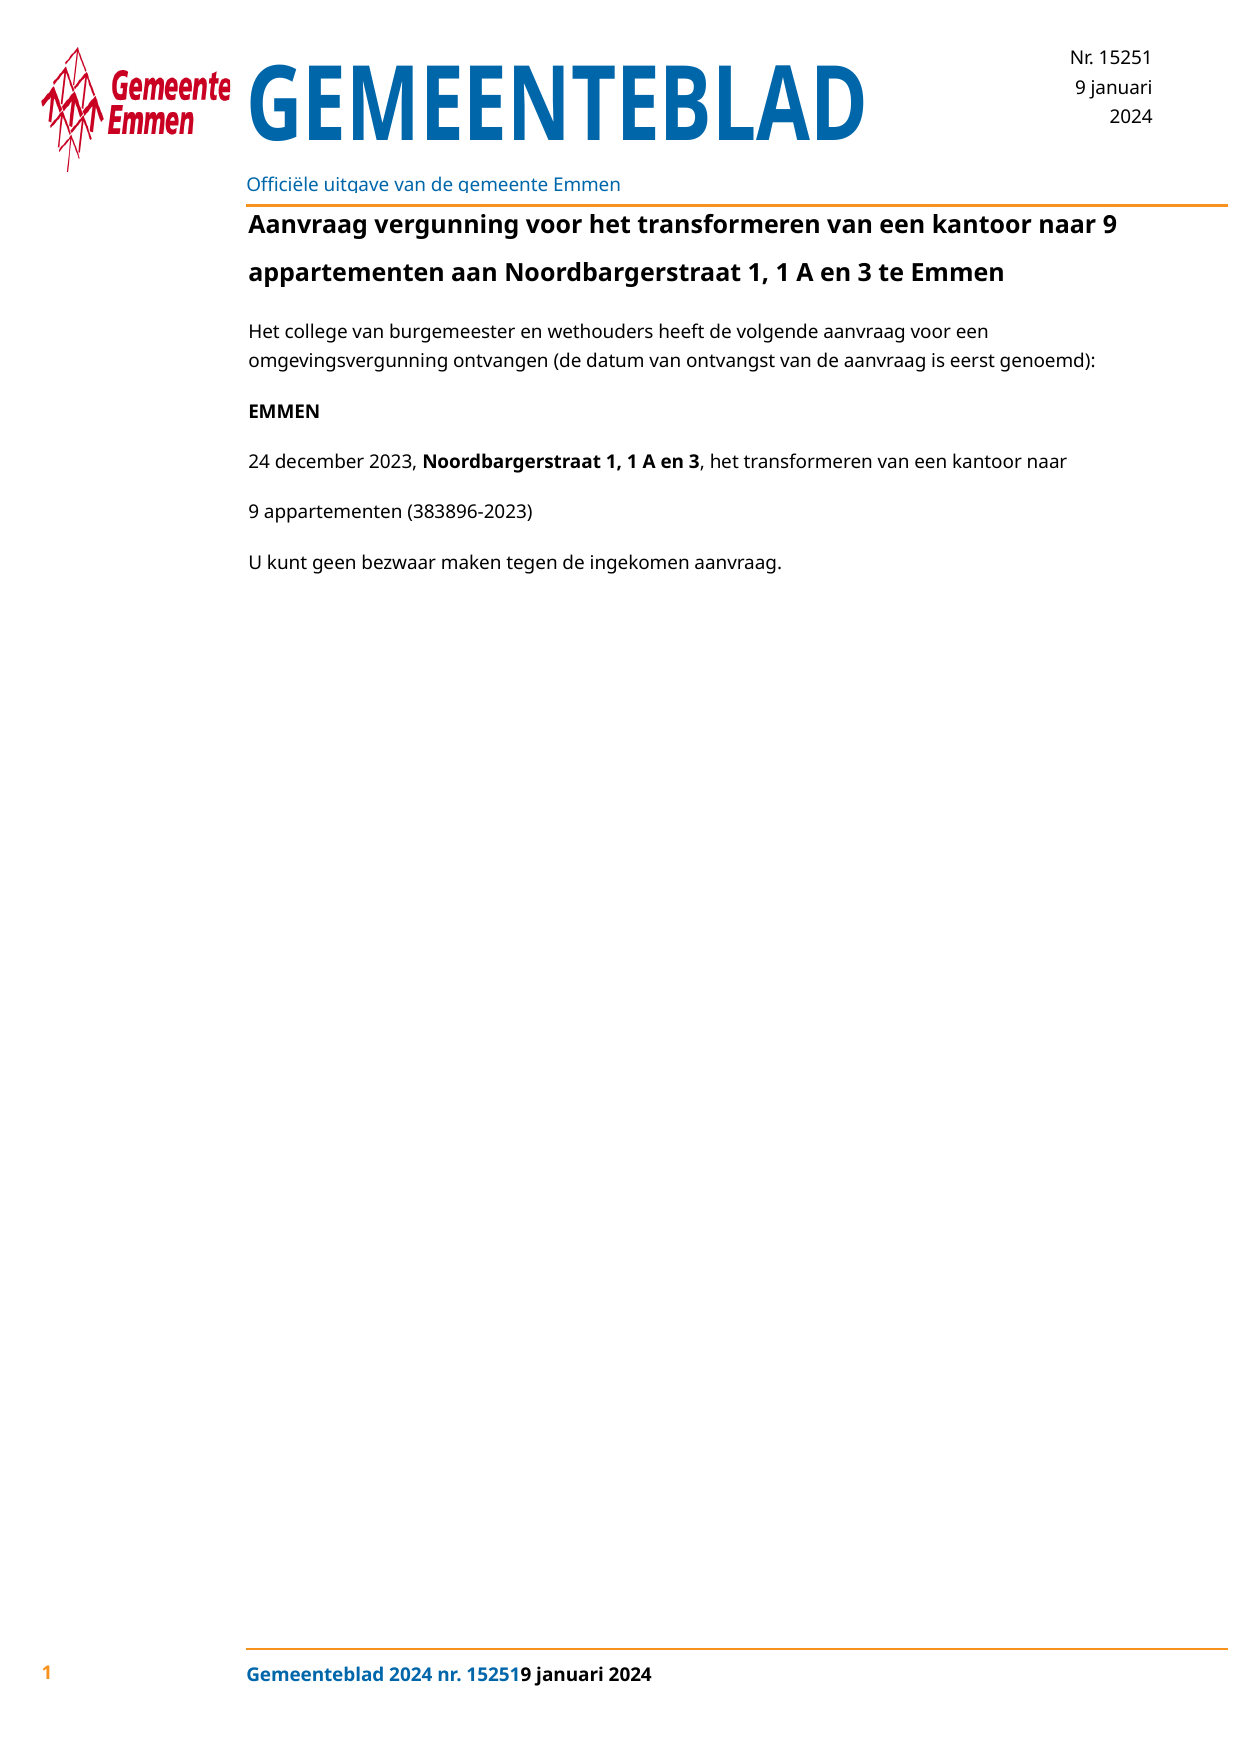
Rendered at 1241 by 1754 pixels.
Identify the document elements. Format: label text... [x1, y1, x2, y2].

picture [41, 47, 231, 172]
text 9 appartementen (383896-2023) [248, 499, 1152, 524]
text Aanvraag vergunning voor het transformeren van een kantoor naar 9 appartementen aan Noordbargerstraat 1, 1 A en 3 te Emmen [248, 207, 1152, 288]
text EMMEN [248, 398, 1152, 424]
text U kunt geen bezwaar maken tegen de ingekomen aanvraag. [248, 549, 1152, 575]
text 24 december 2023, Noordbargerstraat 1, 1 A en 3, het transformeren van een kantoor naar [248, 448, 1152, 474]
text Het college van burgemeester en wethouders heeft de volgende aanvraag voor een omgevingsvergunning ontvangen (de datum van ontvangst van de aanvraag is eerst genoemd): [248, 318, 1152, 373]
